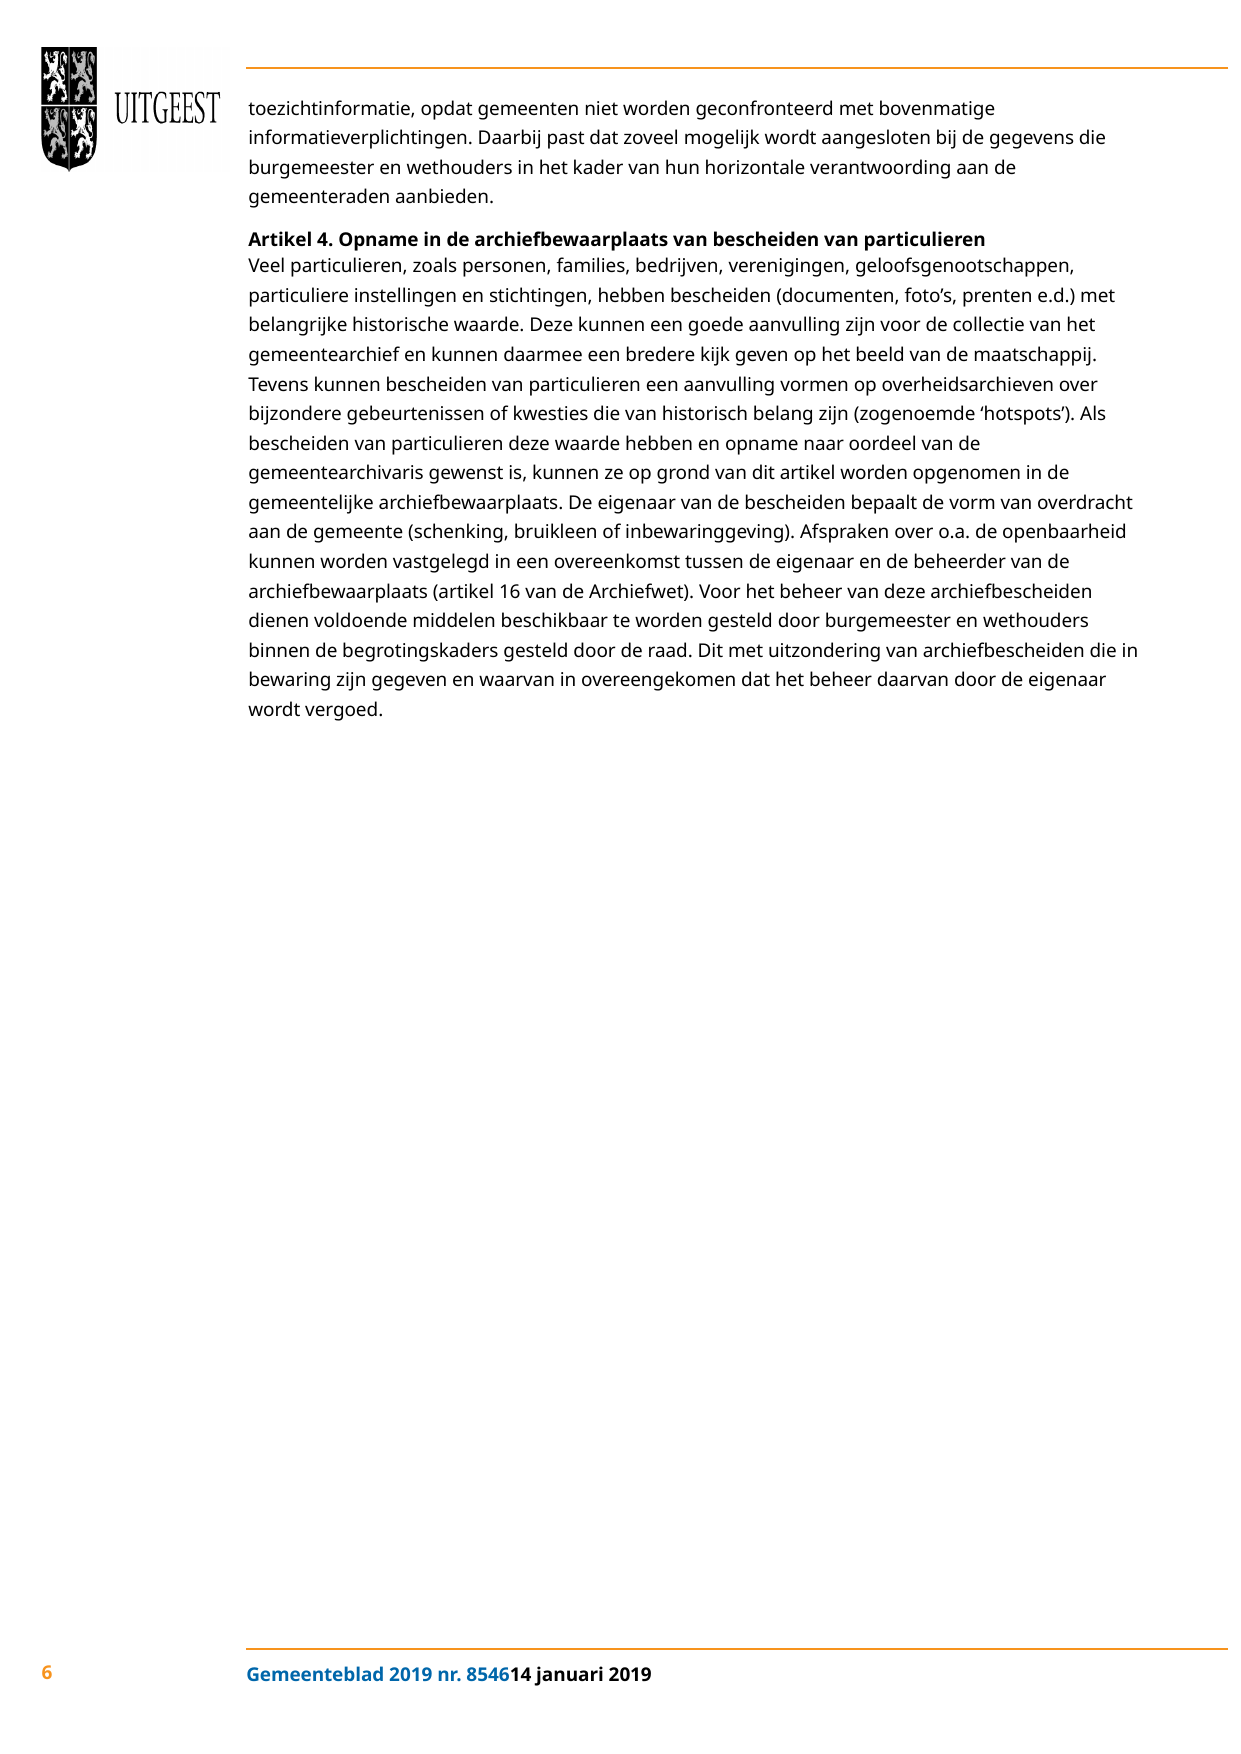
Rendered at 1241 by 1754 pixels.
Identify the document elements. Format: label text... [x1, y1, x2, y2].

text toezichtinformatie, opdat gemeenten niet worden geconfronteerd met bovenmatige informatieverplichtingen. Daarbij past dat zoveel mogelijk wordt aangesloten bij de gegevens die burgemeester en wethouders in het kader van hun horizontale verantwoording aan de gemeenteraden aanbieden. [248, 95, 1152, 209]
text Veel particulieren, zoals personen, families, bedrijven, verenigingen, geloofsgenootschappen, particuliere instellingen en stichtingen, hebben bescheiden (documenten, foto’s, prenten e.d.) met belangrijke historische waarde. Deze kunnen een goede aanvulling zijn voor de collectie van het gemeentearchief en kunnen daarmee een bredere kijk geven op het beeld van de maatschappij. Tevens kunnen bescheiden van particulieren een aanvulling vormen op overheidsarchieven over bijzondere gebeurtenissen of kwesties die van historisch belang zijn (zogenoemde ‘hotspots’). Als bescheiden van particulieren deze waarde hebben en opname naar oordeel van de gemeentearchivaris gewenst is, kunnen ze op grond van dit artikel worden opgenomen in de gemeentelijke archiefbewaarplaats. De eigenaar van de bescheiden bepaalt de vorm van overdracht aan de gemeente (schenking, bruikleen of inbewaringgeving). Afspraken over o.a. de openbaarheid kunnen worden vastgelegd in een overeenkomst tussen de eigenaar en de beheerder van de archiefbewaarplaats (artikel 16 van de Archiefwet). Voor het beheer van deze archiefbescheiden dienen voldoende middelen beschikbaar te worden gesteld door burgemeester en wethouders binnen de begrotingskaders gesteld door de raad. Dit met uitzondering van archiefbescheiden die in bewaring zijn gegeven en waarvan in overeengekomen dat het beheer daarvan door de eigenaar wordt vergoed. [248, 252, 1152, 722]
picture [41, 47, 231, 172]
text Artikel 4. Opname in de archiefbewaarplaats van bescheiden van particulieren [248, 227, 1152, 252]
